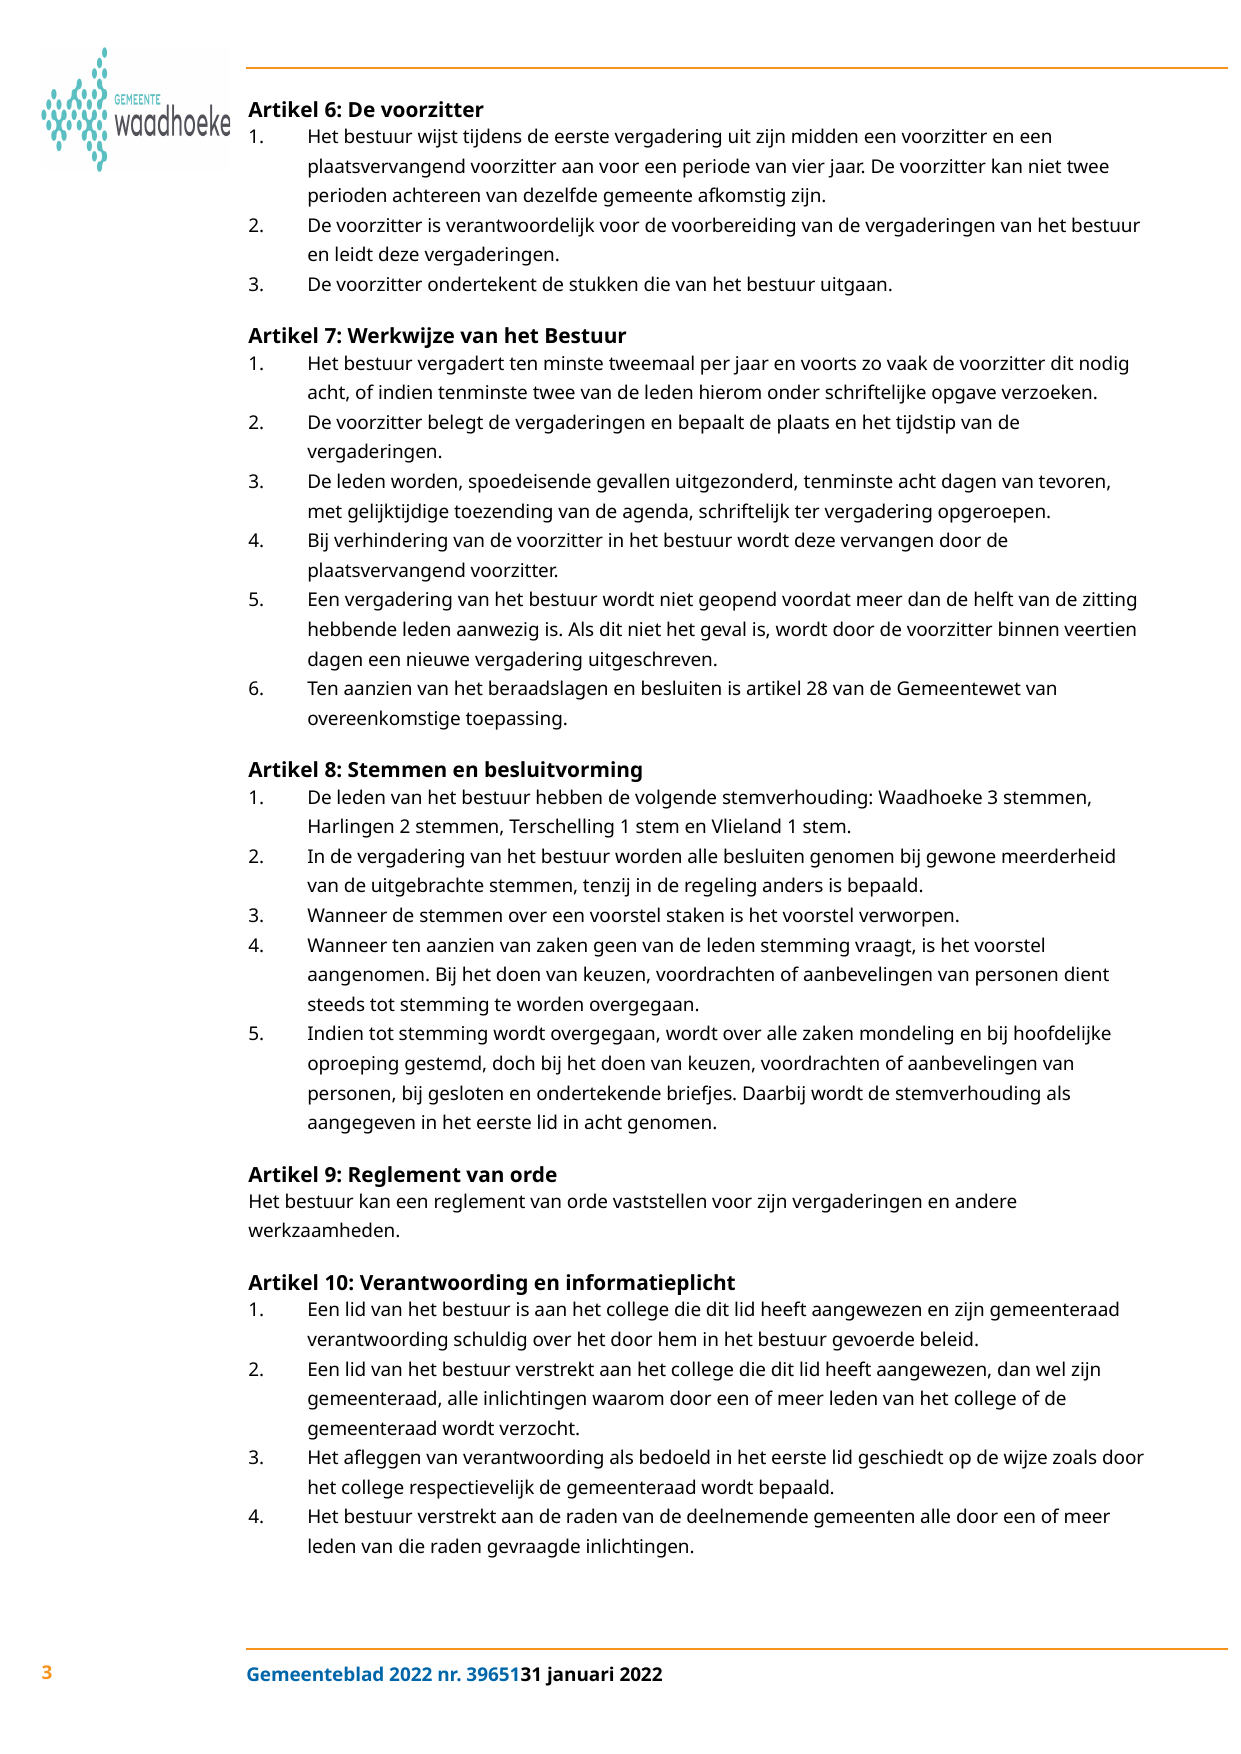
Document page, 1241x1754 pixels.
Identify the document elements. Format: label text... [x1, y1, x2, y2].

list In de vergadering van het bestuur worden alle besluiten genomen bij gewone meerderheid van de uitgebrachte stemmen, tenzij in de regeling anders is bepaald. [248, 843, 1152, 898]
list Het bestuur vergadert ten minste tweemaal per jaar en voorts zo vaak de voorzitter dit nodig acht, of indien tenminste twee van de leden hierom onder schriftelijke opgave verzoeken. [248, 350, 1152, 405]
list Wanneer ten aanzien van zaken geen van de leden stemming vraagt, is het voorstel aangenomen. Bij het doen van keuzen, voordrachten of aanbevelingen van personen dient steeds tot stemming te worden overgegaan. [248, 932, 1152, 1017]
text Artikel 6: De voorzitter [248, 95, 1152, 123]
list Het bestuur verstrekt aan de raden van de deelnemende gemeenten alle door een of meer leden van die raden gevraagde inlichtingen. [248, 1504, 1152, 1559]
list Een lid van het bestuur verstrekt aan het college die dit lid heeft aangewezen, dan wel zijn gemeenteraad, alle inlichtingen waarom door een of meer leden van het college of de gemeenteraad wordt verzocht. [248, 1356, 1152, 1441]
list De voorzitter ondertekent de stukken die van het bestuur uitgaan. [248, 271, 1152, 297]
list De leden van het bestuur hebben de volgende stemverhouding: Waadhoeke 3 stemmen, Harlingen 2 stemmen, Terschelling 1 stem en Vlieland 1 stem. [248, 784, 1152, 839]
list De voorzitter is verantwoordelijk voor de voorbereiding van de vergaderingen van het bestuur en leidt deze vergaderingen. [248, 212, 1152, 267]
list Indien tot stemming wordt overgegaan, wordt over alle zaken mondeling en bij hoofdelijke oproeping gestemd, doch bij het doen van keuzen, voordrachten of aanbevelingen van personen, bij gesloten en ondertekende briefjes. Daarbij wordt de stemverhouding als aangegeven in het eerste lid in acht genomen. [248, 1021, 1152, 1135]
list De leden worden, spoedeisende gevallen uitgezonderd, tenminste acht dagen van tevoren, met gelijktijdige toezending van de agenda, schriftelijk ter vergadering opgeroepen. [248, 468, 1152, 524]
list Een vergadering van het bestuur wordt niet geopend voordat meer dan de helft van de zitting hebbende leden aanwezig is. Als dit niet het geval is, wordt door de voorzitter binnen veertien dagen een nieuwe vergadering uitgeschreven. [248, 587, 1152, 672]
list Bij verhindering van de voorzitter in het bestuur wordt deze vervangen door de plaatsvervangend voorzitter. [248, 527, 1152, 583]
list Een lid van het bestuur is aan het college die dit lid heeft aangewezen en zijn gemeenteraad verantwoording schuldig over het door hem in het bestuur gevoerde beleid. [248, 1297, 1152, 1352]
picture [41, 47, 231, 172]
list De voorzitter belegt de vergaderingen en bepaalt de plaats en het tijdstip van de vergaderingen. [248, 409, 1152, 464]
list Wanneer de stemmen over een voorstel staken is het voorstel verworpen. [248, 902, 1152, 928]
list Het bestuur wijst tijdens de eerste vergadering uit zijn midden een voorzitter en een plaatsvervangend voorzitter aan voor een periode van vier jaar. De voorzitter kan niet twee perioden achtereen van dezelfde gemeente afkomstig zijn. [248, 123, 1152, 208]
text Artikel 7: Werkwijze van het Bestuur [248, 322, 1152, 350]
list Het afleggen van verantwoording als bedoeld in het eerste lid geschiedt op de wijze zoals door het college respectievelijk de gemeenteraad wordt bepaald. [248, 1444, 1152, 1500]
text Artikel 9: Reglement van orde [248, 1160, 1152, 1188]
list Ten aanzien van het beraadslagen en besluiten is artikel 28 van de Gemeentewet van overeenkomstige toepassing. [248, 675, 1152, 731]
text Het bestuur kan een reglement van orde vaststellen voor zijn vergaderingen en andere werkzaamheden. [248, 1188, 1152, 1243]
text Artikel 10: Verantwoording en informatieplicht [248, 1268, 1152, 1297]
text Artikel 8: Stemmen en besluitvorming [248, 755, 1152, 784]
